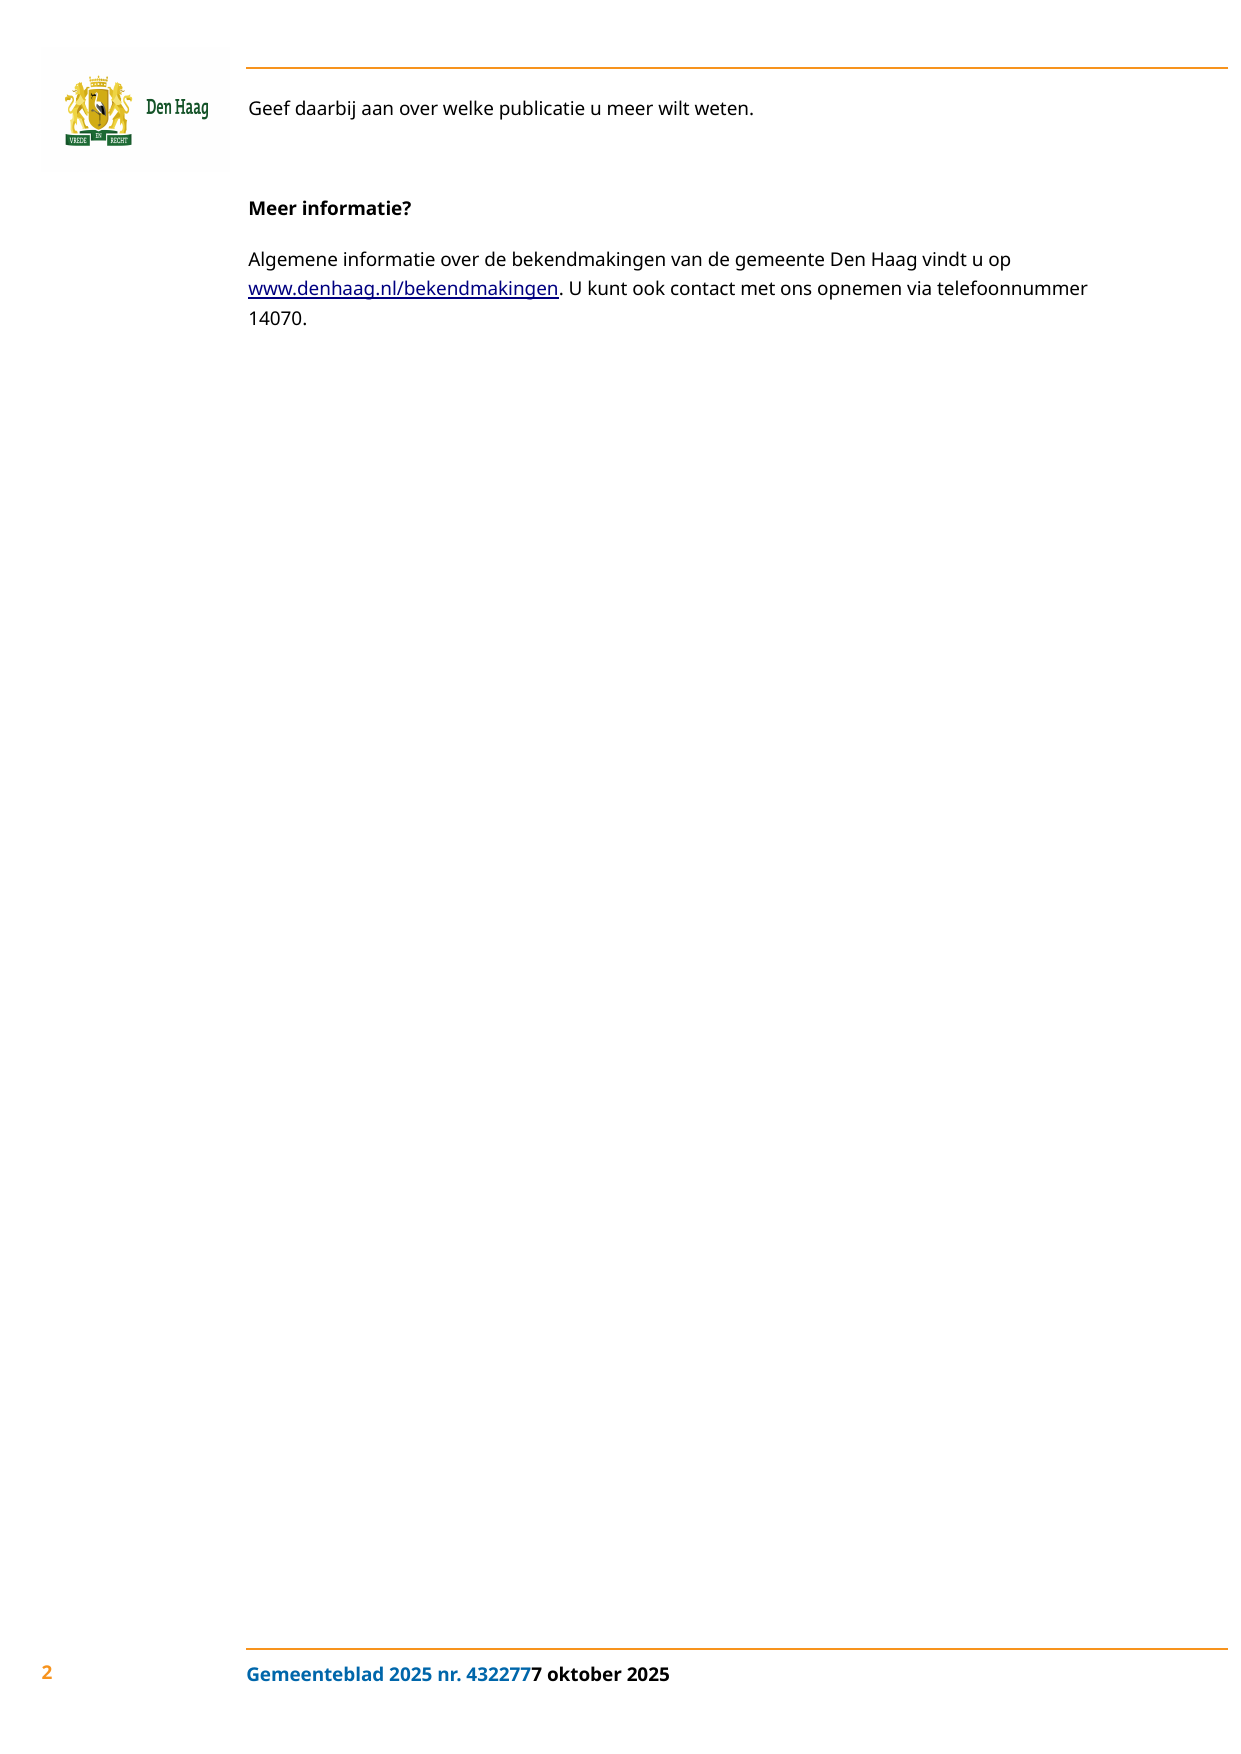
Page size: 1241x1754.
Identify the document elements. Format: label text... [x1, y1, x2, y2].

text Algemene informatie over de bekendmakingen van de gemeente Den Haag vindt u op www.denhaag.nl/bekendmakingen. U kunt ook contact met ons opnemen via telefoonnummer 14070. [248, 246, 1152, 331]
picture [41, 47, 231, 172]
text Meer informatie? [248, 196, 1152, 221]
text Geef daarbij aan over welke publicatie u meer wilt weten. [248, 95, 1152, 121]
